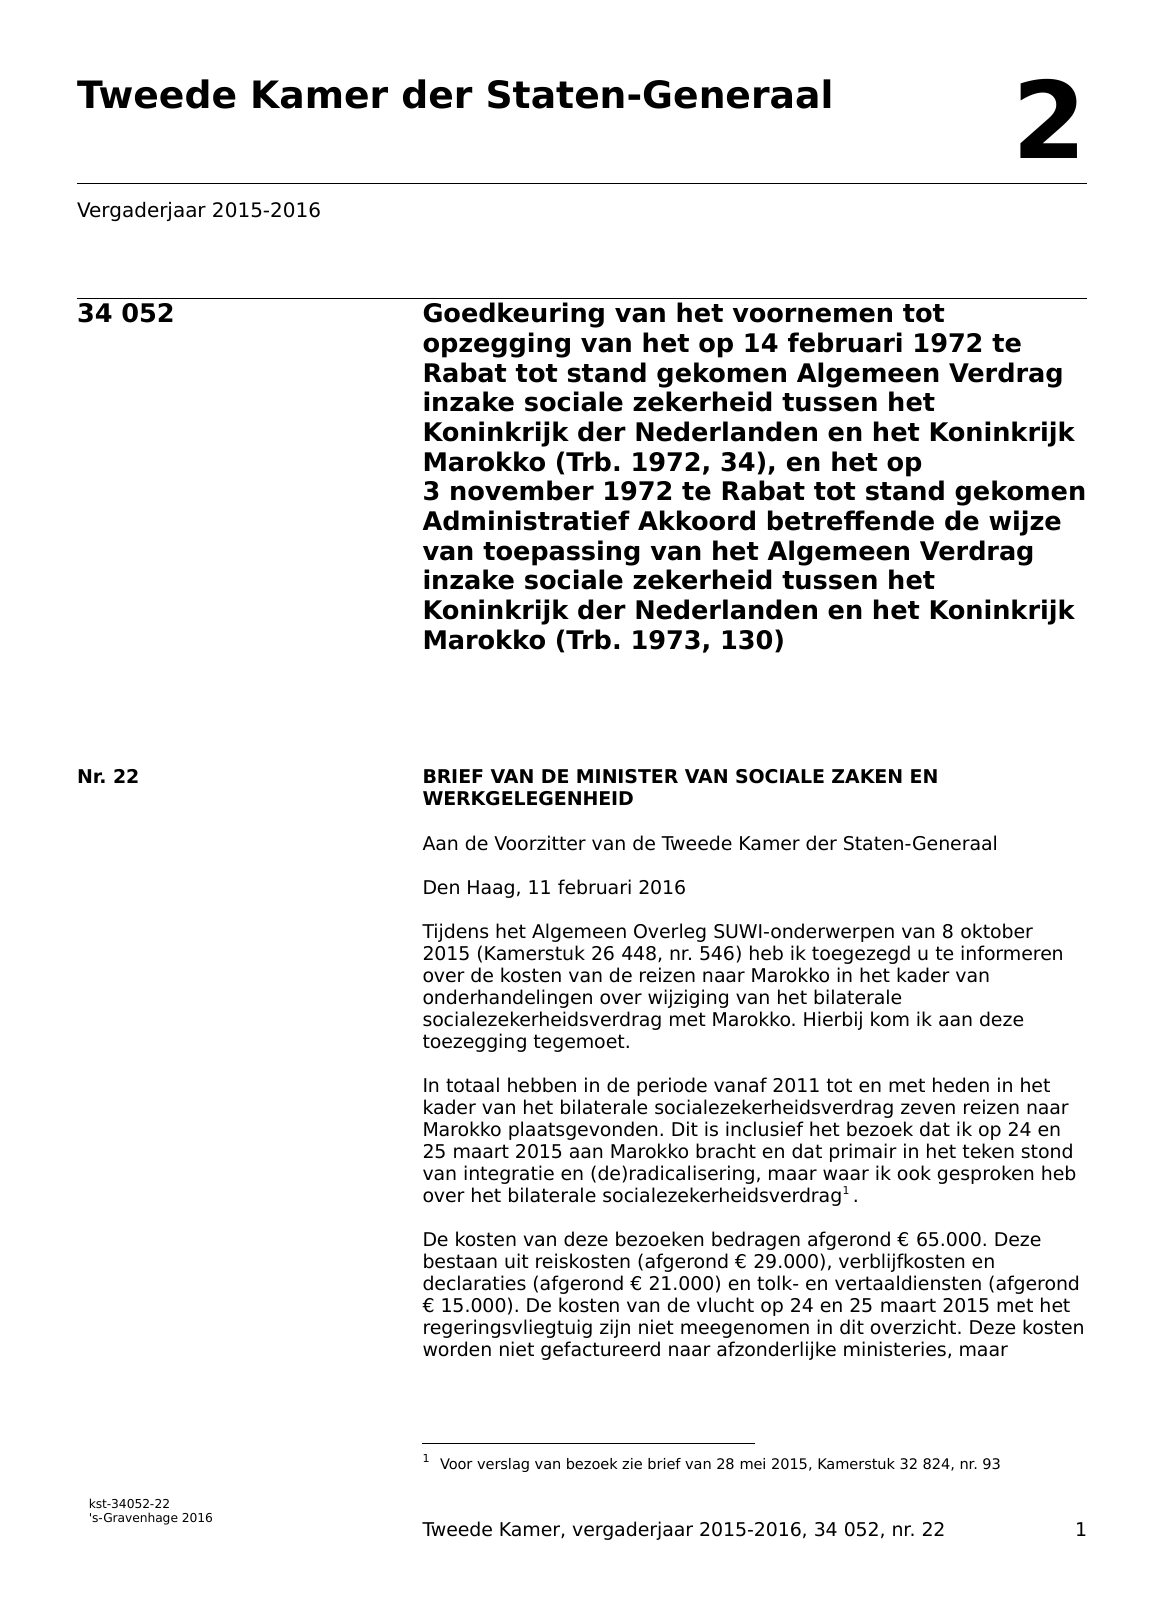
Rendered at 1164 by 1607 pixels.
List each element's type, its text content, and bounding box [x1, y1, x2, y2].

subtitle 34 052 Goedkeuring van het voornemen tot opzegging van het op 14 februari 1972 te Rabat tot stand gekomen Algemeen Verdrag inzake sociale zekerheid tussen het Koninkrijk der Nederlanden en het Koninkrijk Marokko (Trb. 1972, 34), en het op 3 november 1972 te Rabat tot stand gekomen Administratief Akkoord betreffende de wijze van toepassing van het Algemeen Verdrag inzake sociale zekerheid tussen het Koninkrijk der Nederlanden en het Koninkrijk Marokko (Trb. 1973, 130) [77, 299, 1087, 655]
text De kosten van deze bezoeken bedragen afgerond € 65.000. Deze bestaan uit reiskosten (afgerond € 29.000), verblijfkosten en declaraties (afgerond € 21.000) en tolk- en vertaaldiensten (afgerond € 15.000). De kosten van de vlucht op 24 en 25 maart 2015 met het regeringsvliegtuig zijn niet meegenomen in dit overzicht. Deze kosten worden niet gefactureerd naar afzonderlijke ministeries, maar [422, 1229, 1087, 1361]
table_header Tweede Kamer der Staten-Generaal [77, 59, 886, 183]
text Tijdens het Algemeen Overleg SUWI-onderwerpen van 8 oktober 2015 (Kamerstuk 26 448, nr. 546) heb ik toegezegd u te informeren over de kosten van de reizen naar Marokko in het kader van onderhandelingen over wijziging van het bilaterale socialezekerheidsverdrag met Marokko. Hierbij kom ik aan deze toezegging tegemoet. [422, 921, 1087, 1053]
text In totaal hebben in de periode vanaf 2011 tot en met heden in het kader van het bilaterale socialezekerheidsverdrag zeven reizen naar Marokko plaatsgevonden. Dit is inclusief het bezoek dat ik op 24 en 25 maart 2015 aan Marokko bracht en dat primair in het teken stond van integratie en (de)radicalisering, maar waar ik ook gesproken heb over het bilaterale socialezekerheidsverdrag. [422, 1075, 1087, 1207]
text Aan de Voorzitter van de Tweede Kamer der Staten-Generaal [422, 832, 1087, 854]
subtitle Nr. 22 BRIEF VAN DE MINISTER VAN SOCIALE ZAKEN EN WERKGELEGENHEID [77, 766, 1087, 810]
text kst-34052-22 [88, 1497, 323, 1511]
text Voor verslag van bezoek zie brief van 28 mei 2015, Kamerstuk 32 824, nr. 93 [422, 1452, 1087, 1474]
text 's-Gravenhage 2016 [88, 1511, 323, 1525]
table_cell Vergaderjaar 2015-2016 [77, 184, 1087, 298]
text Den Haag, 11 februari 2016 [422, 877, 1087, 898]
table_header 2 [886, 59, 1087, 183]
